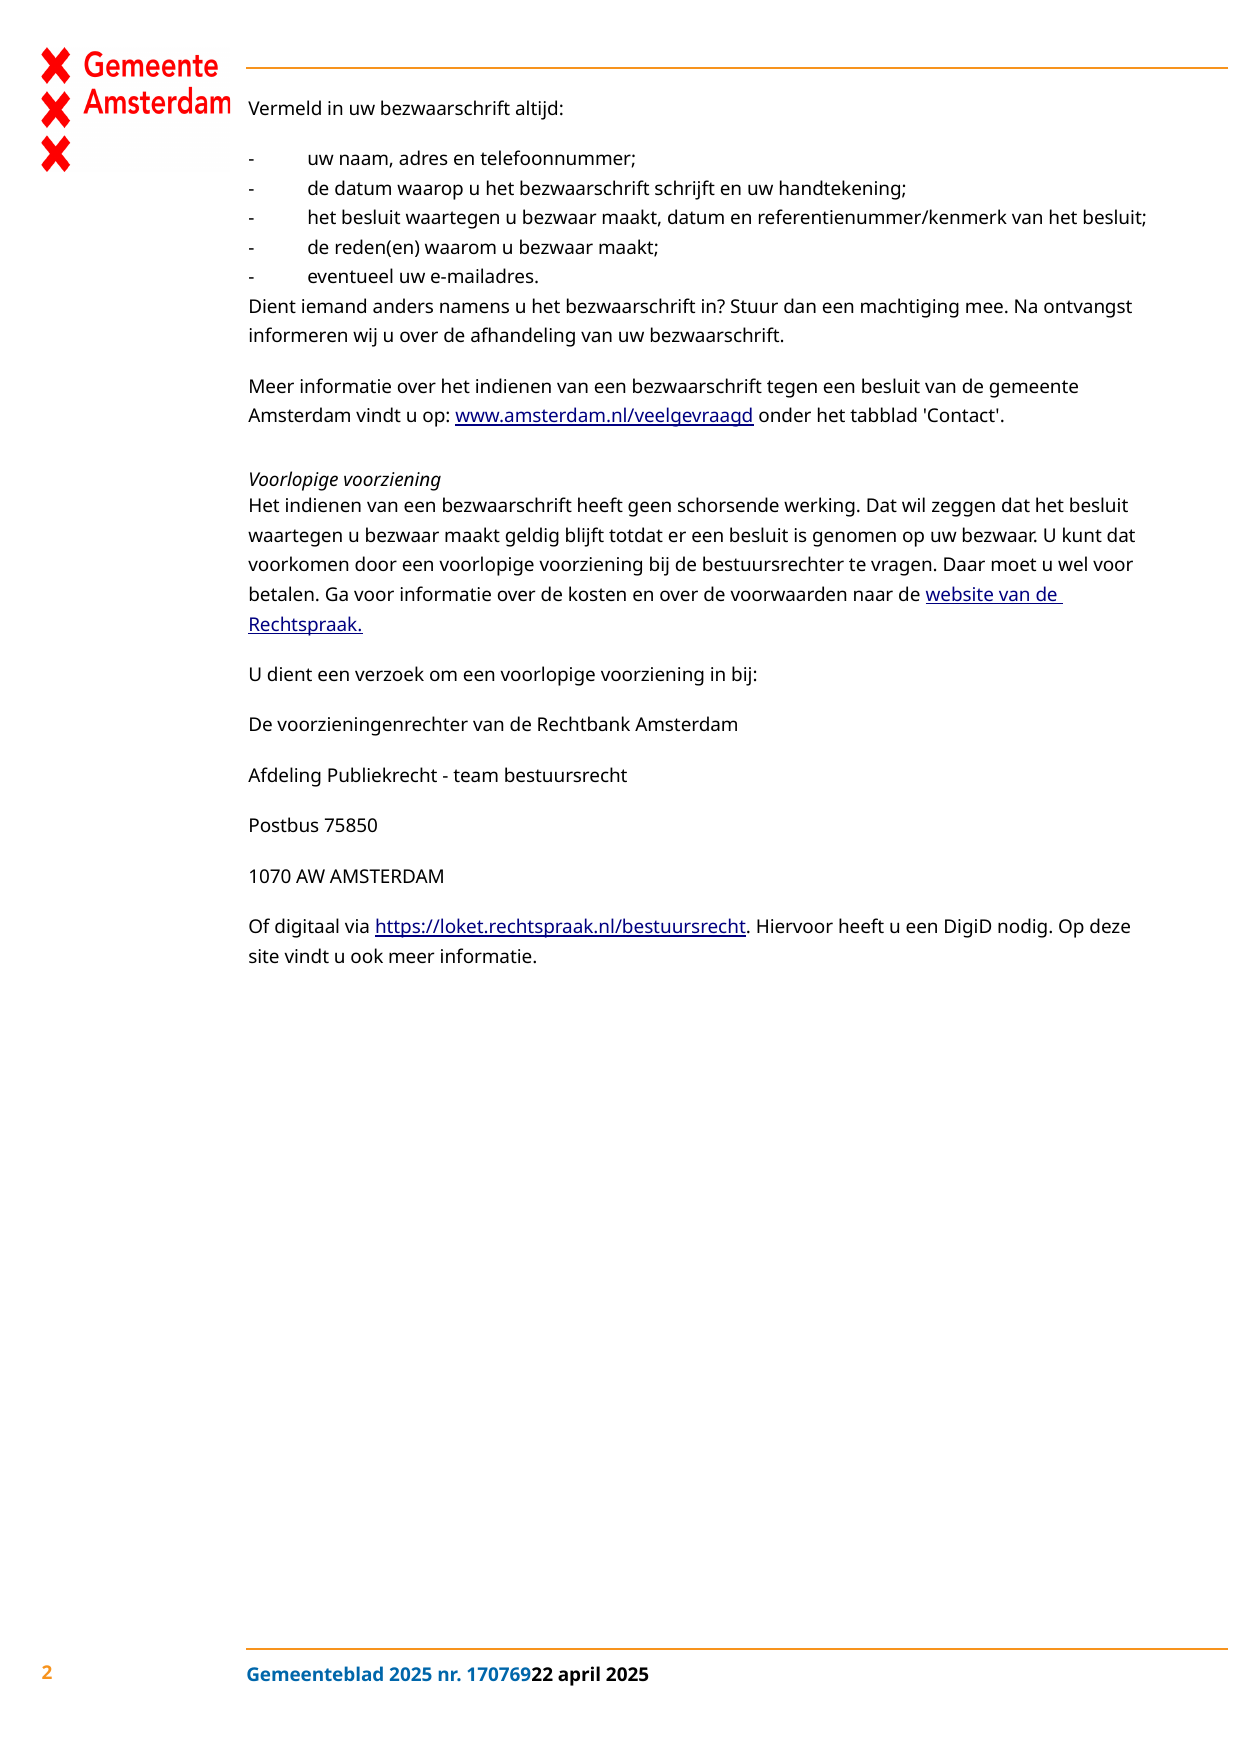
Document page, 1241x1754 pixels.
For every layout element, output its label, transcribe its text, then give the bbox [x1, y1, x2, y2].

text Of digitaal via https://loket.rechtspraak.nl/bestuursrecht. Hiervoor heeft u een DigiD nodig. Op deze site vindt u ook meer informatie. [248, 913, 1152, 968]
list uw naam, adres en telefoonnummer; [248, 145, 1152, 171]
list de datum waarop u het bezwaarschrift schrijft en uw handtekening; [248, 175, 1152, 201]
text Dient iemand anders namens u het bezwaarschrift in? Stuur dan een machtiging mee. Na ontvangst informeren wij u over de afhandeling van uw bezwaarschrift. [248, 293, 1152, 348]
list eventueel uw e-mailadres. [248, 263, 1152, 289]
text Afdeling Publiekrecht - team bestuursrecht [248, 762, 1152, 788]
text U dient een verzoek om een voorlopige voorziening in bij: [248, 661, 1152, 687]
text Meer informatie over het indienen van een bezwaarschrift tegen een besluit van de gemeente Amsterdam vindt u op: www.amsterdam.nl/veelgevraagd onder het tabblad 'Contact'. [248, 373, 1152, 428]
text Voorlopige voorziening [248, 467, 1152, 492]
text Postbus 75850 [248, 812, 1152, 838]
text Het indienen van een bezwaarschrift heeft geen schorsende werking. Dat wil zeggen dat het besluit waartegen u bezwaar maakt geldig blijft totdat er een besluit is genomen op uw bezwaar. U kunt dat voorkomen door een voorlopige voorziening bij de bestuursrechter te vragen. Daar moet u wel voor betalen. Ga voor informatie over de kosten en over de voorwaarden naar de website van de Rechtspraak. [248, 492, 1152, 636]
picture [41, 47, 231, 172]
text 1070 AW AMSTERDAM [248, 863, 1152, 888]
text De voorzieningenrechter van de Rechtbank Amsterdam [248, 712, 1152, 737]
list de reden(en) waarom u bezwaar maakt; [248, 234, 1152, 260]
list het besluit waartegen u bezwaar maakt, datum en referentienummer/kenmerk van het besluit; [248, 204, 1152, 230]
text Vermeld in uw bezwaarschrift altijd: [248, 95, 1152, 121]
